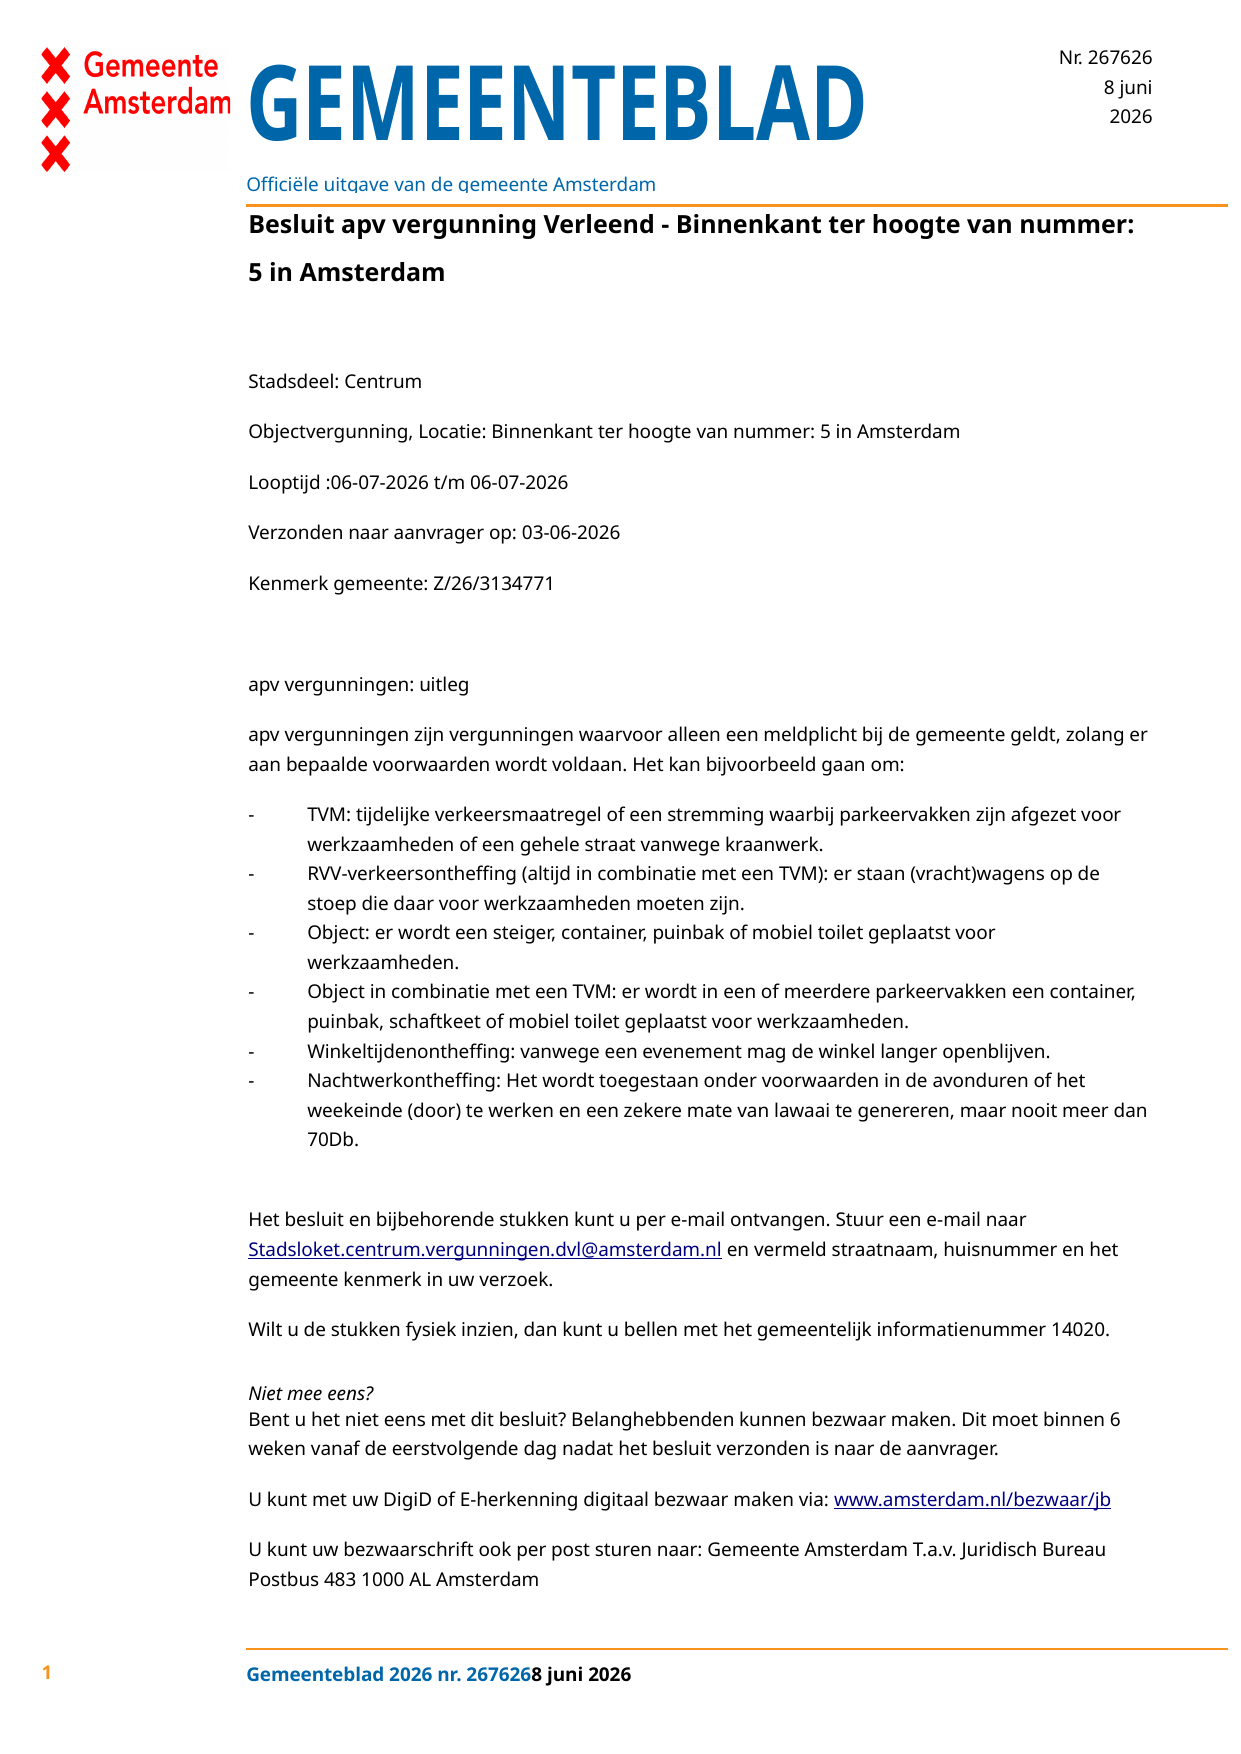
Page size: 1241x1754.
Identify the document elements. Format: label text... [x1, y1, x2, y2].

text Niet mee eens? [248, 1380, 1152, 1406]
text Stadsdeel: Centrum [248, 368, 1152, 394]
text U kunt uw bezwaarschrift ook per post sturen naar: Gemeente Amsterdam T.a.v. Juridisch Bureau Postbus 483 1000 AL Amsterdam [248, 1536, 1152, 1592]
text Besluit apv vergunning Verleend - Binnenkant ter hoogte van nummer: 5 in Amsterdam [248, 207, 1152, 288]
text Looptijd :06-07-2026 t/m 06-07-2026 [248, 469, 1152, 495]
list Object in combinatie met een TVM: er wordt in een of meerdere parkeervakken een container, puinbak, schaftkeet of mobiel toilet geplaatst voor werkzaamheden. [248, 979, 1152, 1034]
list RVV-verkeersontheffing (altijd in combinatie met een TVM): er staan (vracht)wagens op de stoep die daar voor werkzaamheden moeten zijn. [248, 860, 1152, 916]
text Bent u het niet eens met dit besluit? Belanghebbenden kunnen bezwaar maken. Dit moet binnen 6 weken vanaf de eerstvolgende dag nadat het besluit verzonden is naar de aanvrager. [248, 1406, 1152, 1461]
list Nachtwerkontheffing: Het wordt toegestaan onder voorwaarden in de avonduren of het weekeinde (door) te werken en een zekere mate van lawaai te genereren, maar nooit meer dan 70Db. [248, 1067, 1152, 1152]
text apv vergunningen: uitleg [248, 671, 1152, 697]
text Het besluit en bijbehorende stukken kunt u per e-mail ontvangen. Stuur een e-mail naar Stadsloket.centrum.vergunningen.dvl@amsterdam.nl en vermeld straatnaam, huisnummer en het gemeente kenmerk in uw verzoek. [248, 1207, 1152, 1292]
text apv vergunningen zijn vergunningen waarvoor alleen een meldplicht bij de gemeente geldt, zolang er aan bepaalde voorwaarden wordt voldaan. Het kan bijvoorbeeld gaan om: [248, 721, 1152, 777]
picture [41, 47, 231, 172]
text Wilt u de stukken fysiek inzien, dan kunt u bellen met het gemeentelijk informatienummer 14020. [248, 1316, 1152, 1342]
text Verzonden naar aanvrager op: 03-06-2026 [248, 519, 1152, 545]
list Object: er wordt een steiger, container, puinbak of mobiel toilet geplaatst voor werkzaamheden. [248, 919, 1152, 975]
list Winkeltijdenontheffing: vanwege een evenement mag de winkel langer openblijven. [248, 1038, 1152, 1064]
text Objectvergunning, Locatie: Binnenkant ter hoogte van nummer: 5 in Amsterdam [248, 419, 1152, 444]
text U kunt met uw DigiD of E-herkenning digitaal bezwaar maken via: www.amsterdam.nl/bezwaar/jb [248, 1486, 1152, 1512]
list TVM: tijdelijke verkeersmaatregel of een stremming waarbij parkeervakken zijn afgezet voor werkzaamheden of een gehele straat vanwege kraanwerk. [248, 801, 1152, 857]
text Kenmerk gemeente: Z/26/3134771 [248, 570, 1152, 596]
